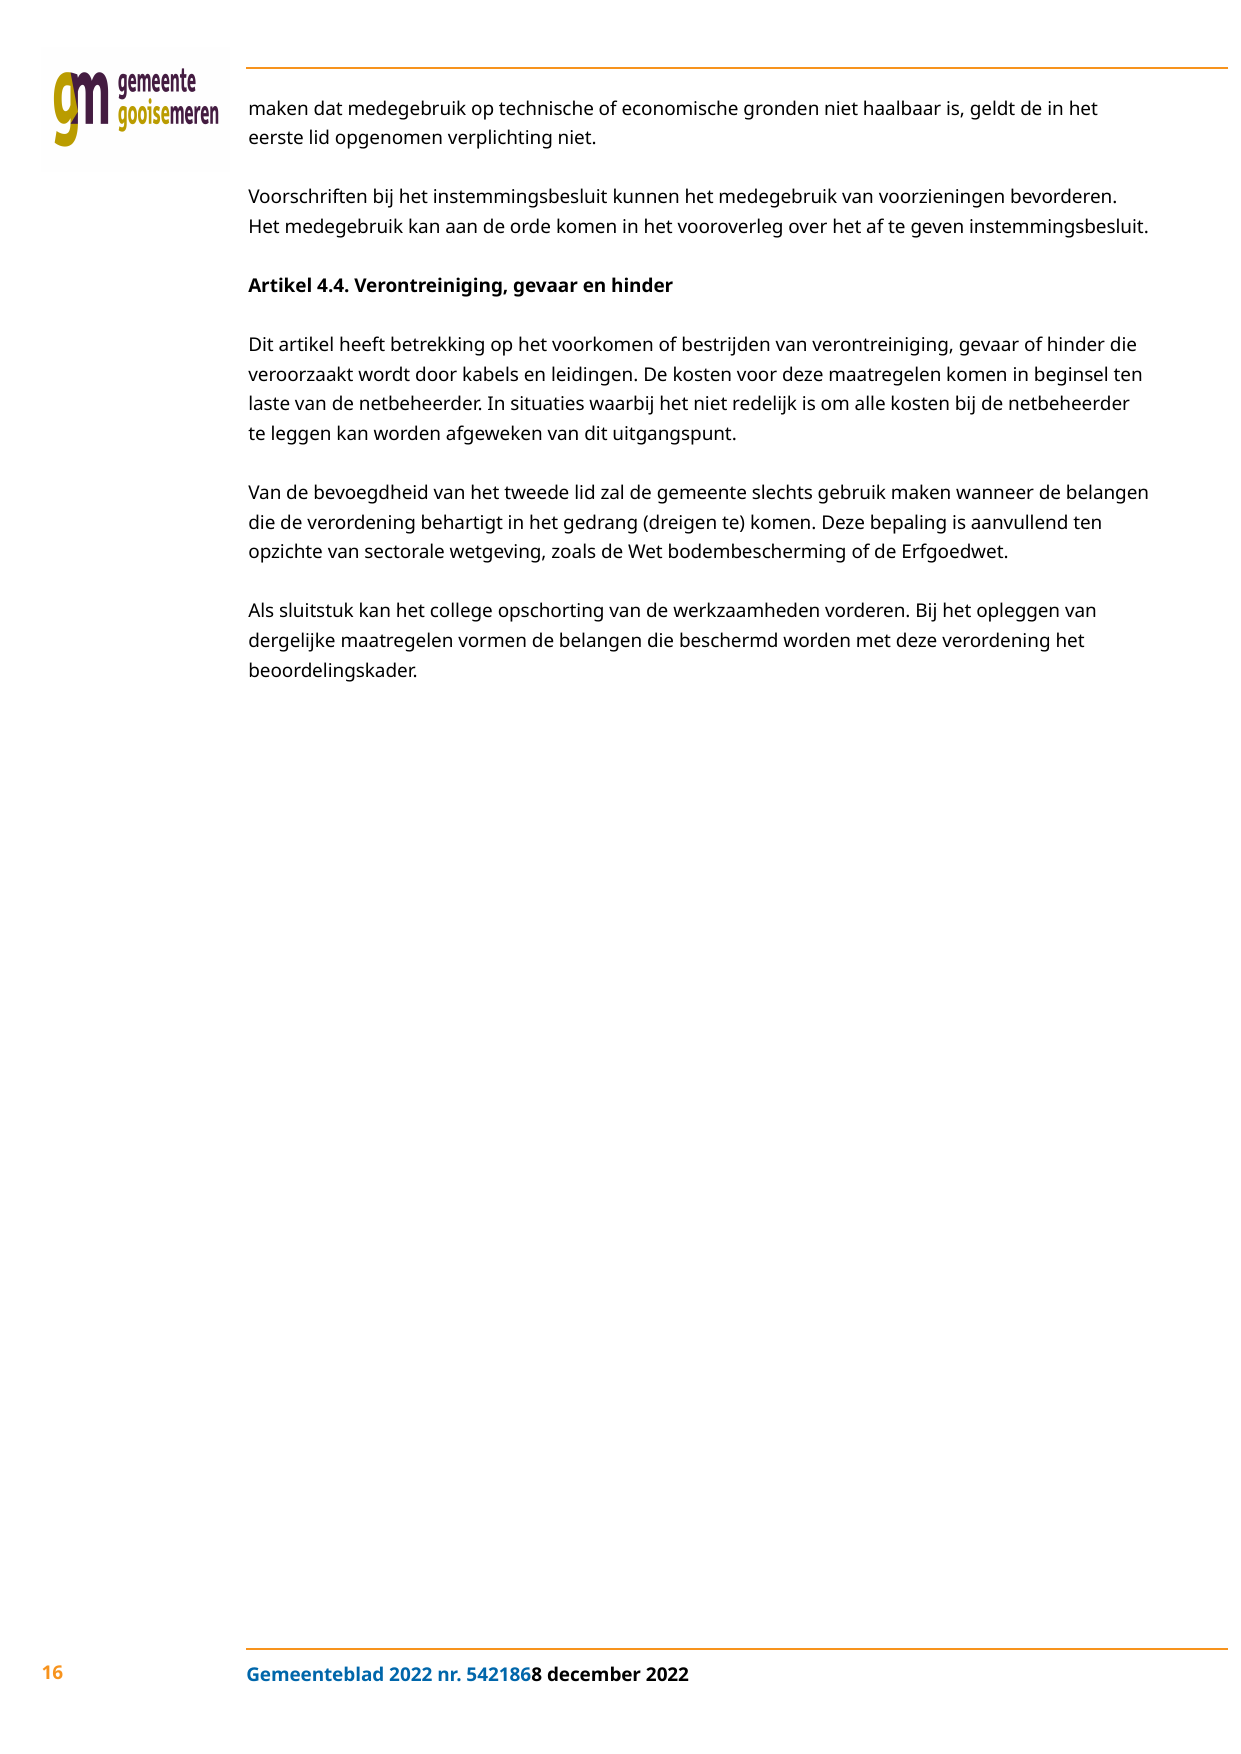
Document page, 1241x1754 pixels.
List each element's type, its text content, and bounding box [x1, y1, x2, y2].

text Als sluitstuk kan het college opschorting van de werkzaamheden vorderen. Bij het opleggen van dergelijke maatregelen vormen de belangen die beschermd worden met deze verordening het beoordelingskader. [248, 598, 1152, 683]
text Voorschriften bij het instemmingsbesluit kunnen het medegebruik van voorzieningen bevorderen. Het medegebruik kan aan de orde komen in het vooroverleg over het af te geven instemmingsbesluit. [248, 183, 1152, 239]
text Van de bevoegdheid van het tweede lid zal de gemeente slechts gebruik maken wanneer de belangen die de verordening behartigt in het gedrang (dreigen te) komen. Deze bepaling is aanvullend ten opzichte van sectorale wetgeving, zoals de Wet bodembescherming of de Erfgoedwet. [248, 479, 1152, 564]
picture [41, 47, 231, 172]
text Artikel 4.4. Verontreiniging, gevaar en hinder [248, 272, 1152, 298]
text maken dat medegebruik op technische of economische gronden niet haalbaar is, geldt de in het eerste lid opgenomen verplichting niet. [248, 95, 1152, 150]
text Dit artikel heeft betrekking op het voorkomen of bestrijden van verontreiniging, gevaar of hinder die veroorzaakt wordt door kabels en leidingen. De kosten voor deze maatregelen komen in beginsel ten laste van de netbeheerder. In situaties waarbij het niet redelijk is om alle kosten bij de netbeheerder te leggen kan worden afgeweken van dit uitgangspunt. [248, 331, 1152, 446]
